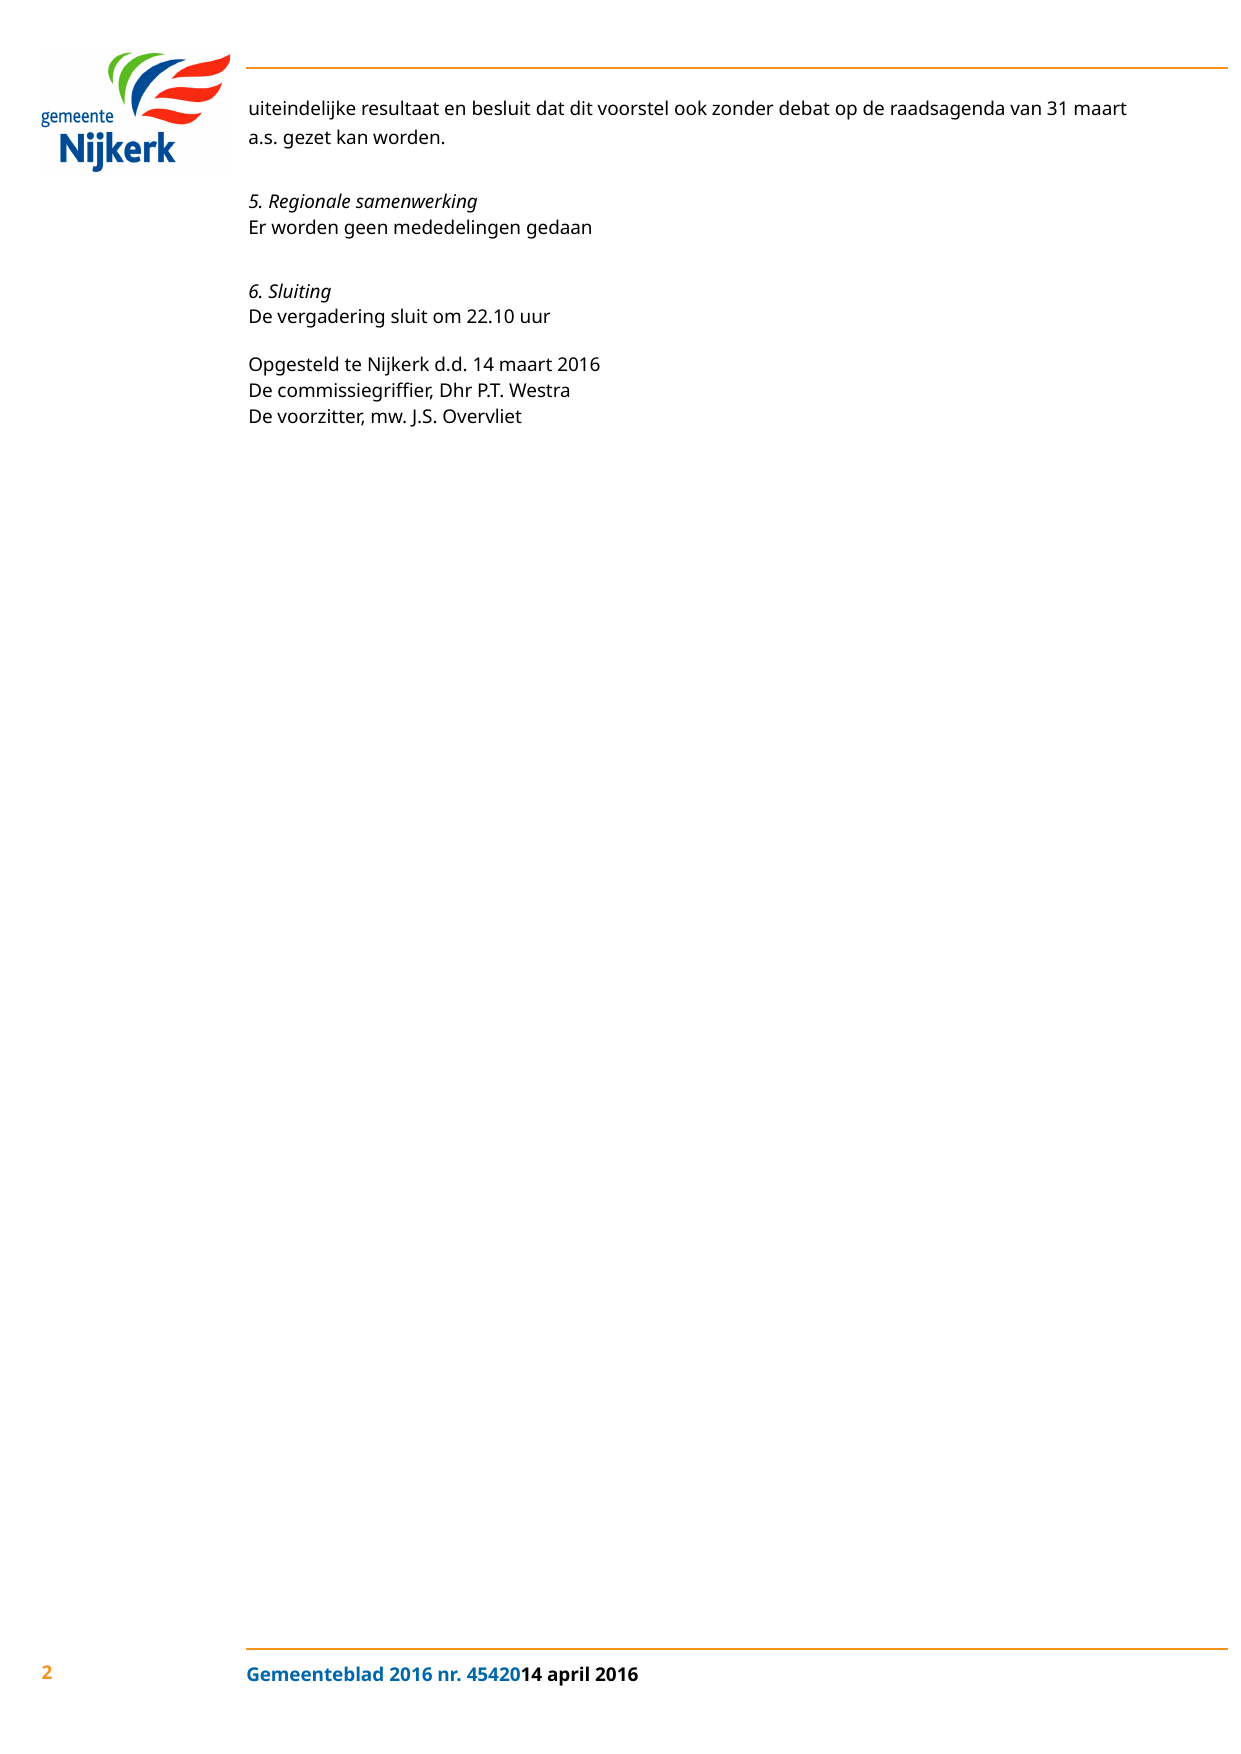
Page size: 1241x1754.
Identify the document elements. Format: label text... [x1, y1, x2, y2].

text 5. Regionale samenwerking [248, 188, 1152, 214]
picture [41, 47, 231, 172]
text De commissiegriffier, Dhr P.T. Westra [248, 377, 1152, 403]
text De vergadering sluit om 22.10 uur [248, 304, 1152, 329]
text Er worden geen mededelingen gedaan [248, 214, 1152, 240]
text De voorzitter, mw. J.S. Overvliet [248, 403, 1152, 429]
text 6. Sluiting [248, 278, 1152, 304]
text uiteindelijke resultaat en besluit dat dit voorstel ook zonder debat op de raadsagenda van 31 maart a.s. gezet kan worden. [248, 95, 1152, 150]
text Opgesteld te Nijkerk d.d. 14 maart 2016 [248, 352, 1152, 377]
